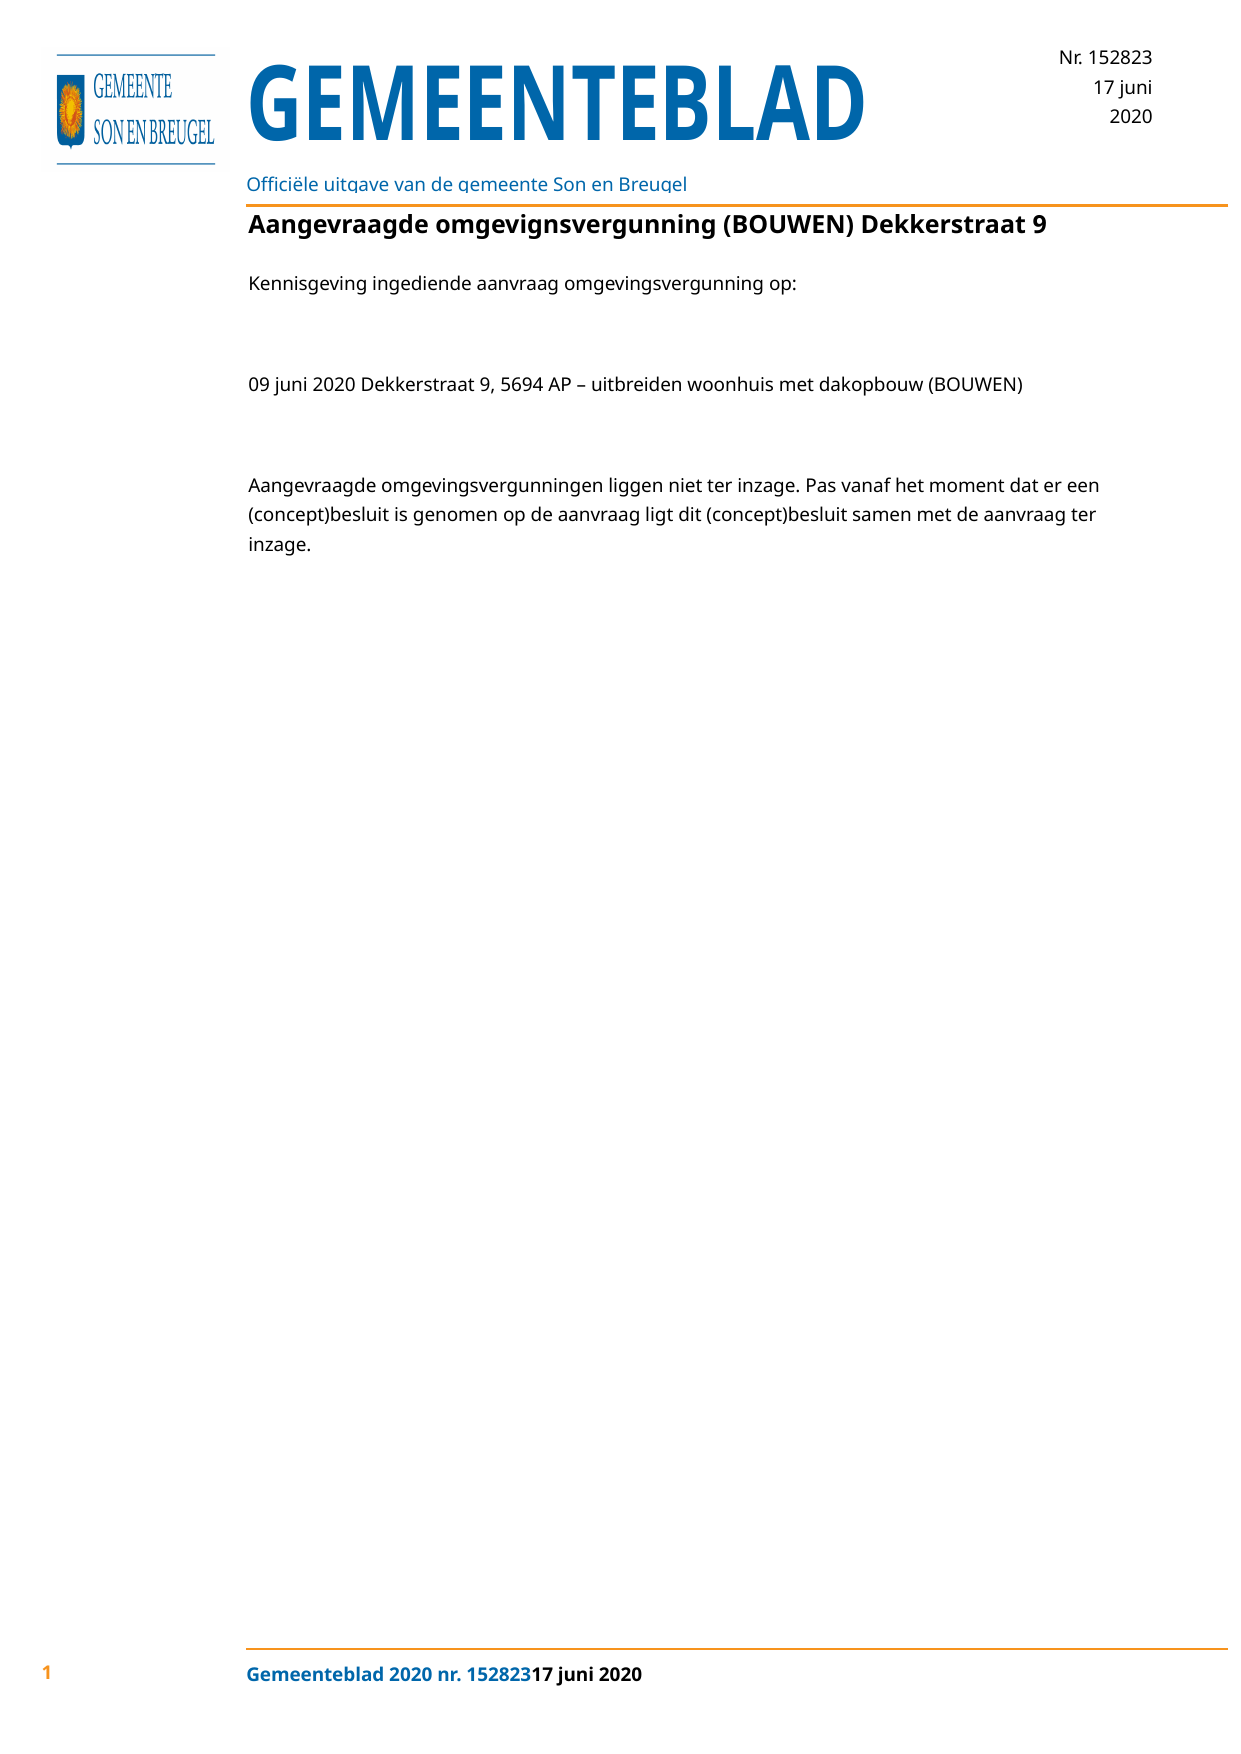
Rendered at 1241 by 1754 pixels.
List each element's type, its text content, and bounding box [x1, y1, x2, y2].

text Aangevraagde omgevingsvergunningen liggen niet ter inzage. Pas vanaf het moment dat er een (concept)besluit is genomen op de aanvraag ligt dit (concept)besluit samen met de aanvraag ter inzage. [248, 472, 1152, 557]
text Kennisgeving ingediende aanvraag omgevingsvergunning op: [248, 270, 1152, 296]
text Aangevraagde omgevignsvergunning (BOUWEN) Dekkerstraat 9 [248, 207, 1152, 241]
text 09 juni 2020 Dekkerstraat 9, 5694 AP – uitbreiden woonhuis met dakopbouw (BOUWEN) [248, 371, 1152, 397]
picture [41, 47, 231, 172]
